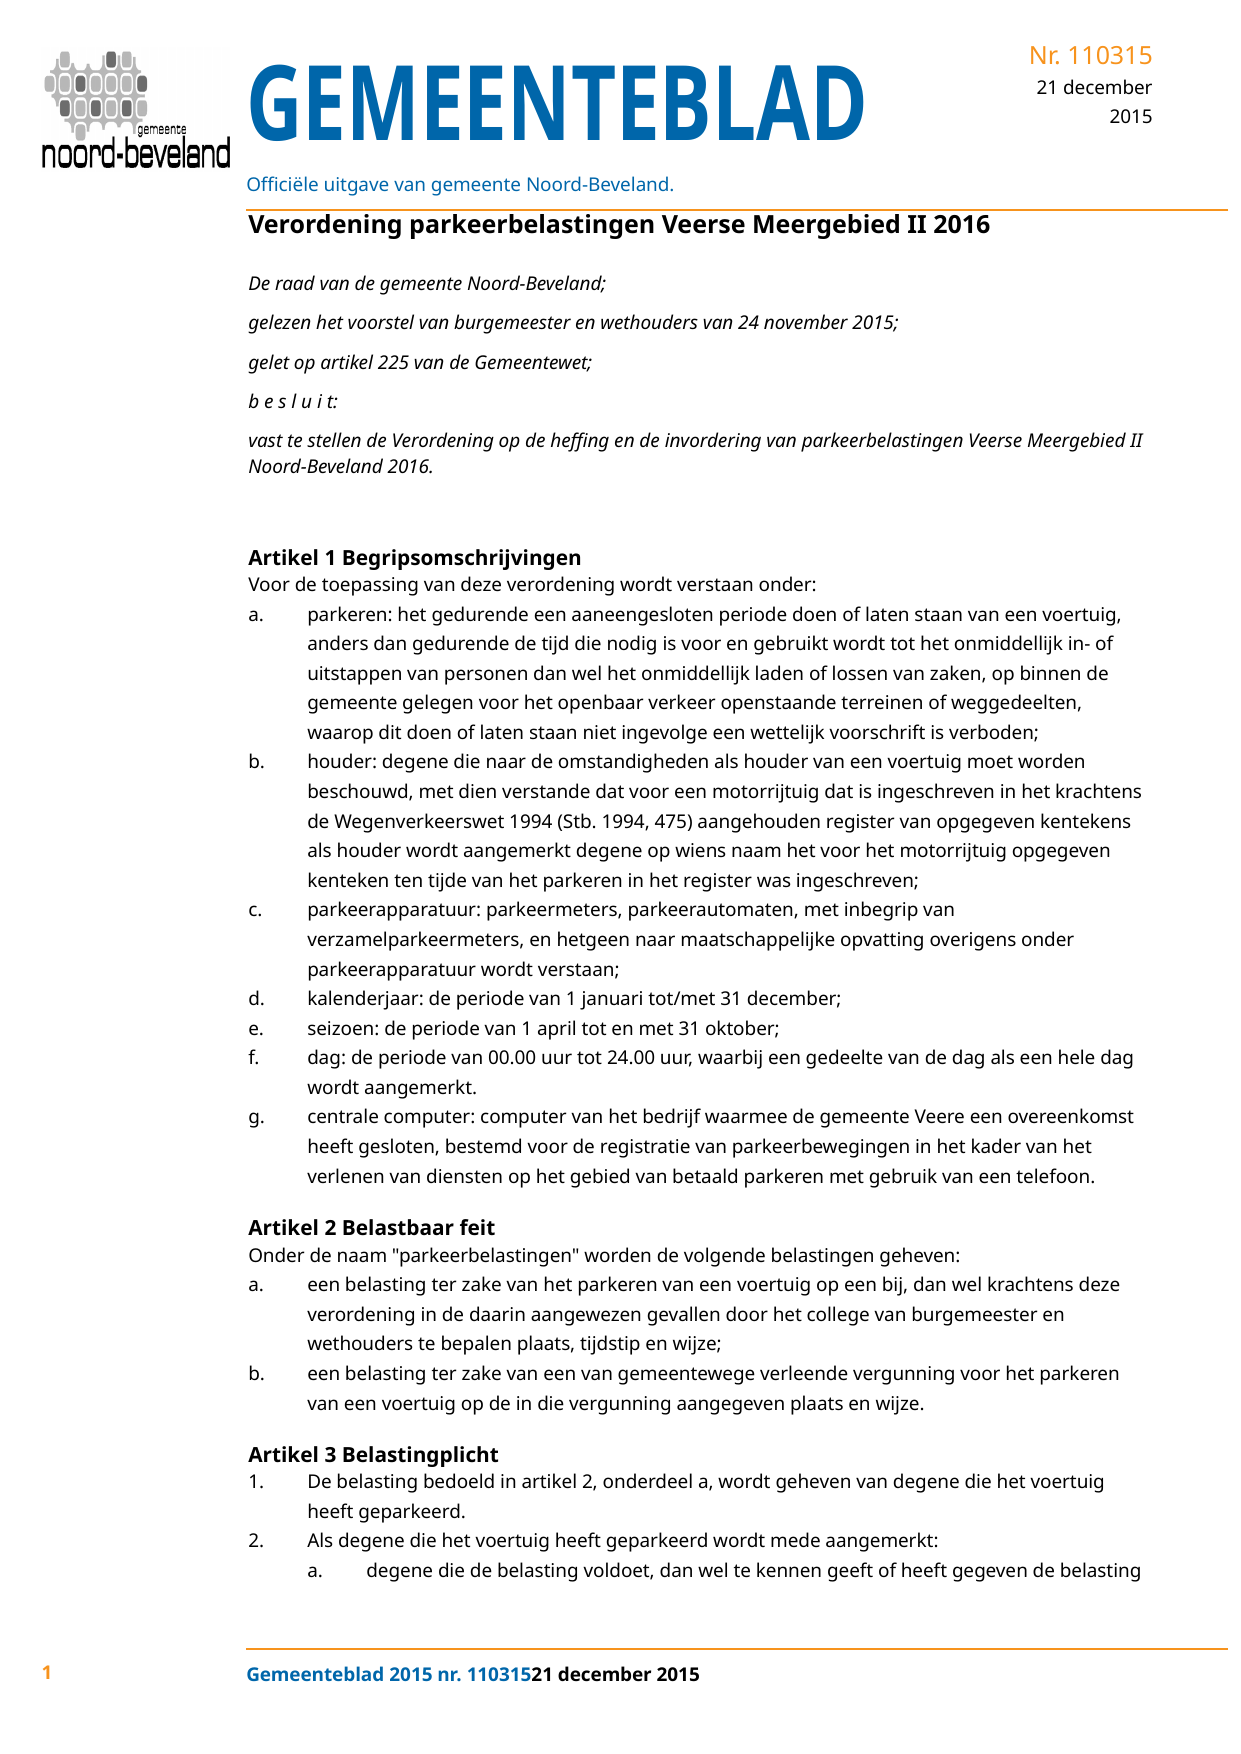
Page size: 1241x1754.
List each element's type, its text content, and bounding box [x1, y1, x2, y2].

list een belasting ter zake van het parkeren van een voertuig op een bij, dan wel krachtens deze verordening in de daarin aangewezen gevallen door het college van burgemeester en wethouders te bepalen plaats, tijdstip en wijze; [248, 1271, 1152, 1356]
text Verordening parkeerbelastingen Veerse Meergebied II 2016 [248, 211, 1152, 241]
list een belasting ter zake van een van gemeentewege verleende vergunning voor het parkeren van een voertuig op de in die vergunning aangegeven plaats en wijze. [248, 1360, 1152, 1415]
list De belasting bedoeld in artikel 2, onderdeel a, wordt geheven van degene die het voertuig heeft geparkeerd. [248, 1468, 1152, 1524]
text gelet op artikel 225 van de Gemeentewet; [248, 349, 1152, 374]
list dag: de periode van 00.00 uur tot 24.00 uur, waarbij een gedeelte van de dag als een hele dag wordt aangemerkt. [248, 1044, 1152, 1100]
text vast te stellen de Verordening op de heffing en de invordering van parkeerbelastingen Veerse Meergebied II Noord-Beveland 2016. [248, 427, 1152, 479]
list parkeren: het gedurende een aaneengesloten periode doen of laten staan van een voertuig, anders dan gedurende de tijd die nodig is voor en gebruikt wordt tot het onmiddellijk in- of uitstappen van personen dan wel het onmiddellijk laden of lossen van zaken, op binnen de gemeente gelegen voor het openbaar verkeer openstaande terreinen of weggedeelten, waarop dit doen of laten staan niet ingevolge een wettelijk voorschrift is verboden; [248, 601, 1152, 745]
text Voor de toepassing van deze verordening wordt verstaan onder: [248, 571, 1152, 597]
picture [41, 47, 231, 172]
list degene die de belasting voldoet, dan wel te kennen geeft of heeft gegeven de belasting [307, 1557, 1152, 1583]
text Artikel 3 Belastingplicht [248, 1440, 1152, 1468]
list parkeerapparatuur: parkeermeters, parkeerautomaten, met inbegrip van verzamelparkeermeters, en hetgeen naar maatschappelijke opvatting overigens onder parkeerapparatuur wordt verstaan; [248, 897, 1152, 982]
list Als degene die het voertuig heeft geparkeerd wordt mede aangemerkt: [248, 1528, 1152, 1553]
text gelezen het voorstel van burgemeester en wethouders van 24 november 2015; [248, 309, 1152, 335]
text Artikel 1 Begripsomschrijvingen [248, 543, 1152, 571]
text b e s l u i t: [248, 388, 1152, 414]
list kalenderjaar: de periode van 1 januari tot/met 31 december; [248, 985, 1152, 1011]
text De raad van de gemeente Noord-Beveland; [248, 270, 1152, 296]
list centrale computer: computer van het bedrijf waarmee de gemeente Veere een overeenkomst heeft gesloten, bestemd voor de registratie van parkeerbewegingen in het kader van het verlenen van diensten op het gebied van betaald parkeren met gebruik van een telefoon. [248, 1104, 1152, 1189]
text Artikel 2 Belastbaar feit [248, 1213, 1152, 1242]
text Onder de naam "parkeerbelastingen" worden de volgende belastingen geheven: [248, 1242, 1152, 1267]
list seizoen: de periode van 1 april tot en met 31 oktober; [248, 1015, 1152, 1041]
list houder: degene die naar de omstandigheden als houder van een voertuig moet worden beschouwd, met dien verstande dat voor een motorrijtuig dat is ingeschreven in het krachtens de Wegenverkeerswet 1994 (Stb. 1994, 475) aangehouden register van opgegeven kentekens als houder wordt aangemerkt degene op wiens naam het voor het motorrijtuig opgegeven kenteken ten tijde van het parkeren in het register was ingeschreven; [248, 749, 1152, 893]
